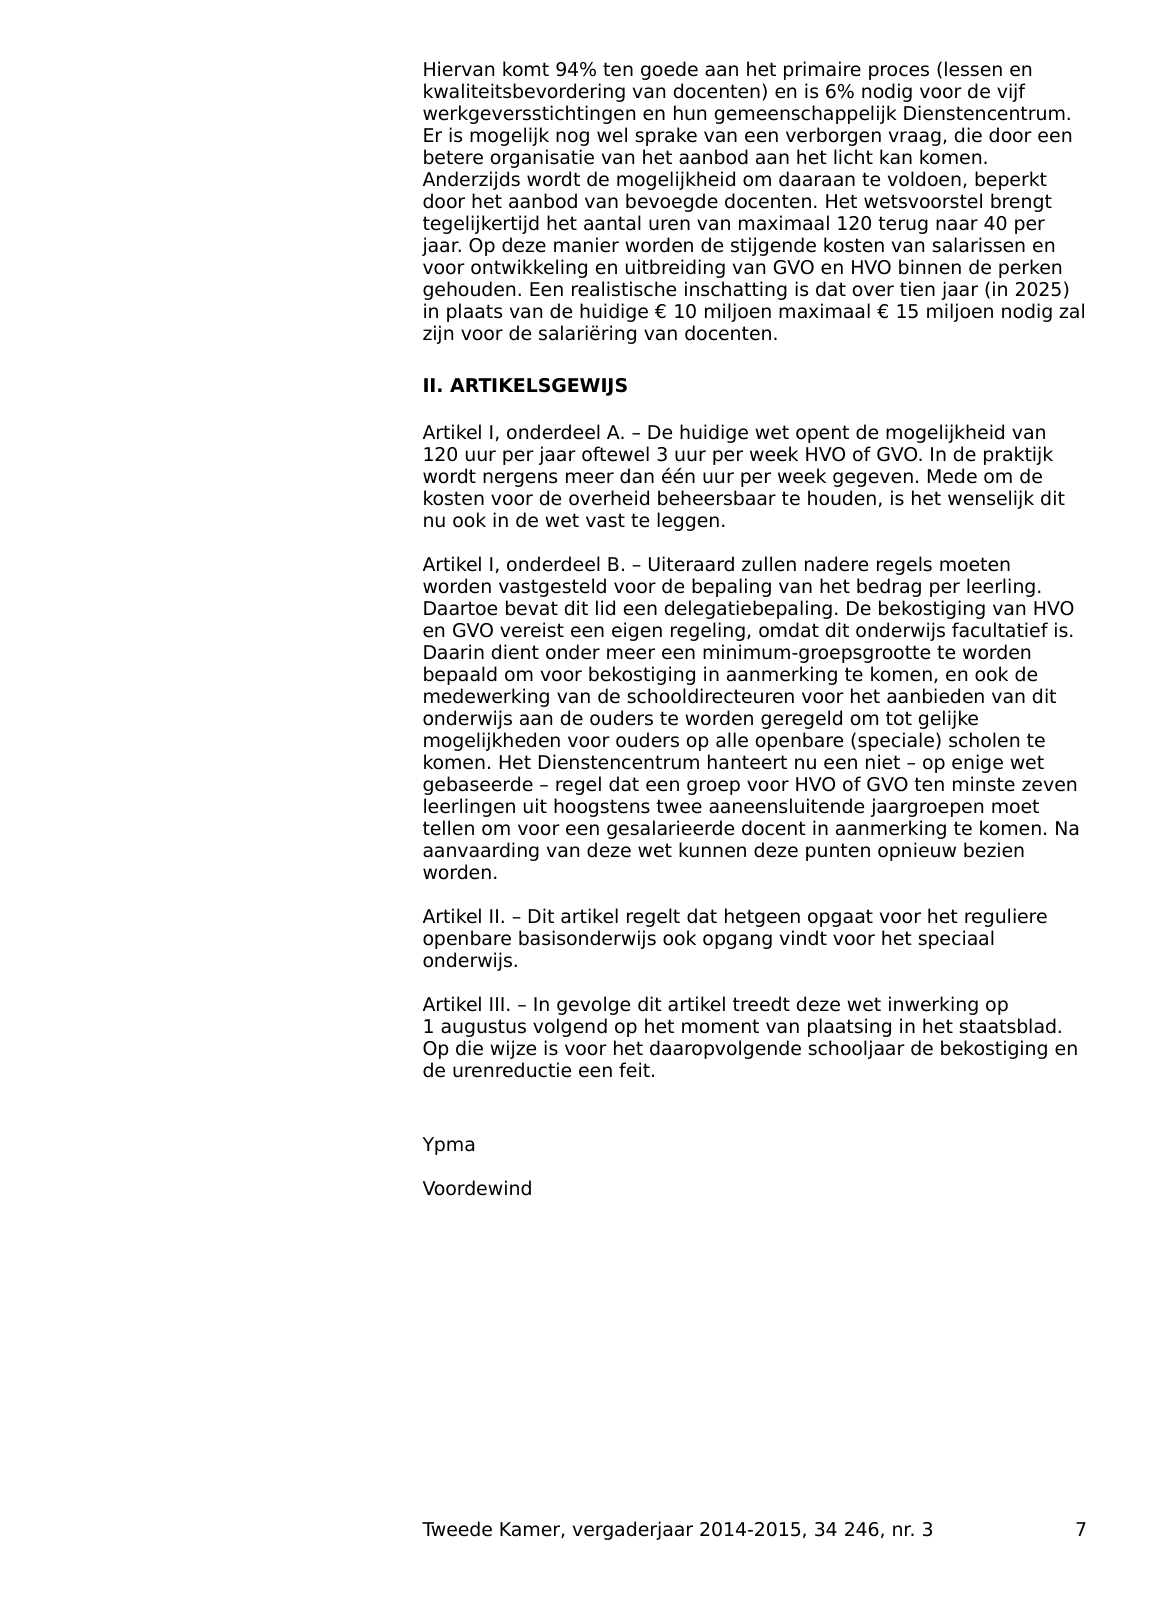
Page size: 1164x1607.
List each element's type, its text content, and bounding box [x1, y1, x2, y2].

text Artikel III. – In gevolge dit artikel treedt deze wet inwerking op 1 augustus volgend op het moment van plaatsing in het staatsblad. Op die wijze is voor het daaropvolgende schooljaar de bekostiging en de urenreductie een feit. [422, 994, 1087, 1082]
text Artikel I, onderdeel A. – De huidige wet opent de mogelijkheid van 120 uur per jaar oftewel 3 uur per week HVO of GVO. In de praktijk wordt nergens meer dan één uur per week gegeven. Mede om de kosten voor de overheid beheersbaar te houden, is het wenselijk dit nu ook in de wet vast te leggen. [422, 422, 1087, 532]
text Artikel I, onderdeel B. – Uiteraard zullen nadere regels moeten worden vastgesteld voor de bepaling van het bedrag per leerling. Daartoe bevat dit lid een delegatiebepaling. De bekostiging van HVO en GVO vereist een eigen regeling, omdat dit onderwijs facultatief is. Daarin dient onder meer een minimum-groepsgrootte te worden bepaald om voor bekostiging in aanmerking te komen, en ook de medewerking van de schooldirecteuren voor het aanbieden van dit onderwijs aan de ouders te worden geregeld om tot gelijke mogelijkheden voor ouders op alle openbare (speciale) scholen te komen. Het Dienstencentrum hanteert nu een niet – op enige wet gebaseerde – regel dat een groep voor HVO of GVO ten minste zeven leerlingen uit hoogstens twee aaneensluitende jaargroepen moet tellen om voor een gesalarieerde docent in aanmerking te komen. Na aanvaarding van deze wet kunnen deze punten opnieuw bezien worden. [422, 554, 1087, 883]
text Er is mogelijk nog wel sprake van een verborgen vraag, die door een betere organisatie van het aanbod aan het licht kan komen. Anderzijds wordt de mogelijkheid om daaraan te voldoen, beperkt door het aanbod van bevoegde docenten. Het wetsvoorstel brengt tegelijkertijd het aantal uren van maximaal 120 terug naar 40 per jaar. Op deze manier worden de stijgende kosten van salarissen en voor ontwikkeling en uitbreiding van GVO en HVO binnen de perken gehouden. Een realistische inschatting is dat over tien jaar (in 2025) in plaats van de huidige € 10 miljoen maximaal € 15 miljoen nodig zal zijn voor de salariëring van docenten. [422, 125, 1087, 345]
text Ypma Voordewind [422, 1112, 1087, 1200]
text Hiervan komt 94% ten goede aan het primaire proces (lessen en kwaliteitsbevordering van docenten) en is 6% nodig voor de vijf werkgeversstichtingen en hun gemeenschappelijk Dienstencentrum. [422, 59, 1087, 125]
text Artikel II. – Dit artikel regelt dat hetgeen opgaat voor het reguliere openbare basisonderwijs ook opgang vindt voor het speciaal onderwijs. [422, 906, 1087, 972]
subtitle II. ARTIKELSGEWIJS [422, 375, 1087, 397]
